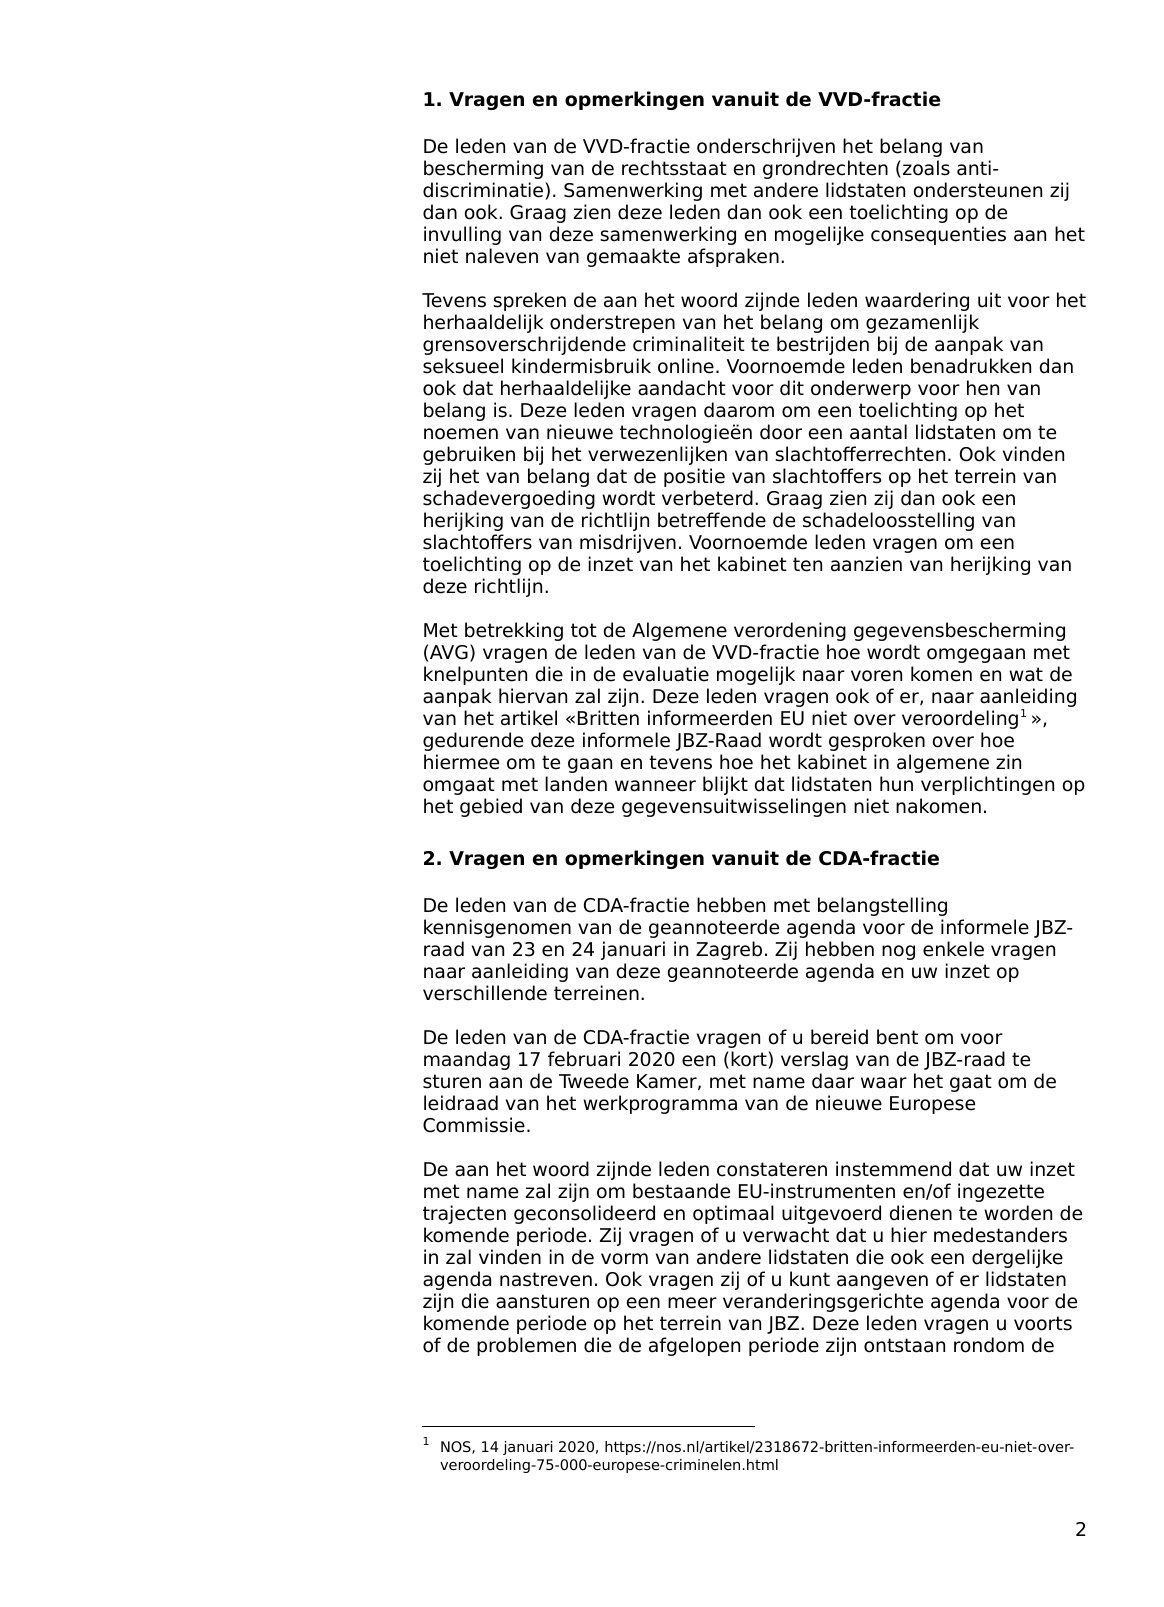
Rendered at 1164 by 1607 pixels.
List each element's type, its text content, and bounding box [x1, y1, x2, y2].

text De aan het woord zijnde leden constateren instemmend dat uw inzet met name zal zijn om bestaande EU-instrumenten en/of ingezette trajecten geconsolideerd en optimaal uitgevoerd dienen te worden de komende periode. Zij vragen of u verwacht dat u hier medestanders in zal vinden in de vorm van andere lidstaten die ook een dergelijke agenda nastreven. Ook vragen zij of u kunt aangeven of er lidstaten zijn die aansturen op een meer veranderingsgerichte agenda voor de komende periode op het terrein van JBZ. Deze leden vragen u voorts of de problemen die de afgelopen periode zijn ontstaan rondom de [422, 1159, 1087, 1357]
text De leden van de CDA-fractie hebben met belangstelling kennisgenomen van de geannoteerde agenda voor de informele JBZ-raad van 23 en 24 januari in Zagreb. Zij hebben nog enkele vragen naar aanleiding van deze geannoteerde agenda en uw inzet op verschillende terreinen. [422, 895, 1087, 1005]
text NOS, 14 januari 2020, https://nos.nl/artikel/2318672-britten-informeerden-eu-niet-over-veroordeling-75-000-europese-criminelen.html [422, 1435, 1087, 1474]
text De leden van de CDA-fractie vragen of u bereid bent om voor maandag 17 februari 2020 een (kort) verslag van de JBZ-raad te sturen aan de Tweede Kamer, met name daar waar het gaat om de leidraad van het werkprogramma van de nieuwe Europese Commissie. [422, 1027, 1087, 1137]
subtitle 1. Vragen en opmerkingen vanuit de VVD-fractie [422, 89, 1087, 111]
text Met betrekking tot de Algemene verordening gegevensbescherming (AVG) vragen de leden van de VVD-fractie hoe wordt omgegaan met knelpunten die in de evaluatie mogelijk naar voren komen en wat de aanpak hiervan zal zijn. Deze leden vragen ook of er, naar aanleiding van het artikel «Britten informeerden EU niet over veroordeling», gedurende deze informele JBZ-Raad wordt gesproken over hoe hiermee om te gaan en tevens hoe het kabinet in algemene zin omgaat met landen wanneer blijkt dat lidstaten hun verplichtingen op het gebied van deze gegevensuitwisselingen niet nakomen. [422, 620, 1087, 818]
text Tevens spreken de aan het woord zijnde leden waardering uit voor het herhaaldelijk onderstrepen van het belang om gezamenlijk grensoverschrijdende criminaliteit te bestrijden bij de aanpak van seksueel kindermisbruik online. Voornoemde leden benadrukken dan ook dat herhaaldelijke aandacht voor dit onderwerp voor hen van belang is. Deze leden vragen daarom om een toelichting op het noemen van nieuwe technologieën door een aantal lidstaten om te gebruiken bij het verwezenlijken van slachtofferrechten. Ook vinden zij het van belang dat de positie van slachtoffers op het terrein van schadevergoeding wordt verbeterd. Graag zien zij dan ook een herijking van de richtlijn betreffende de schadeloosstelling van slachtoffers van misdrijven. Voornoemde leden vragen om een toelichting op de inzet van het kabinet ten aanzien van herijking van deze richtlijn. [422, 290, 1087, 598]
text De leden van de VVD-fractie onderschrijven het belang van bescherming van de rechtsstaat en grondrechten (zoals anti-discriminatie). Samenwerking met andere lidstaten ondersteunen zij dan ook. Graag zien deze leden dan ook een toelichting op de invulling van deze samenwerking en mogelijke consequenties aan het niet naleven van gemaakte afspraken. [422, 136, 1087, 268]
subtitle 2. Vragen en opmerkingen vanuit de CDA-fractie [422, 848, 1087, 870]
